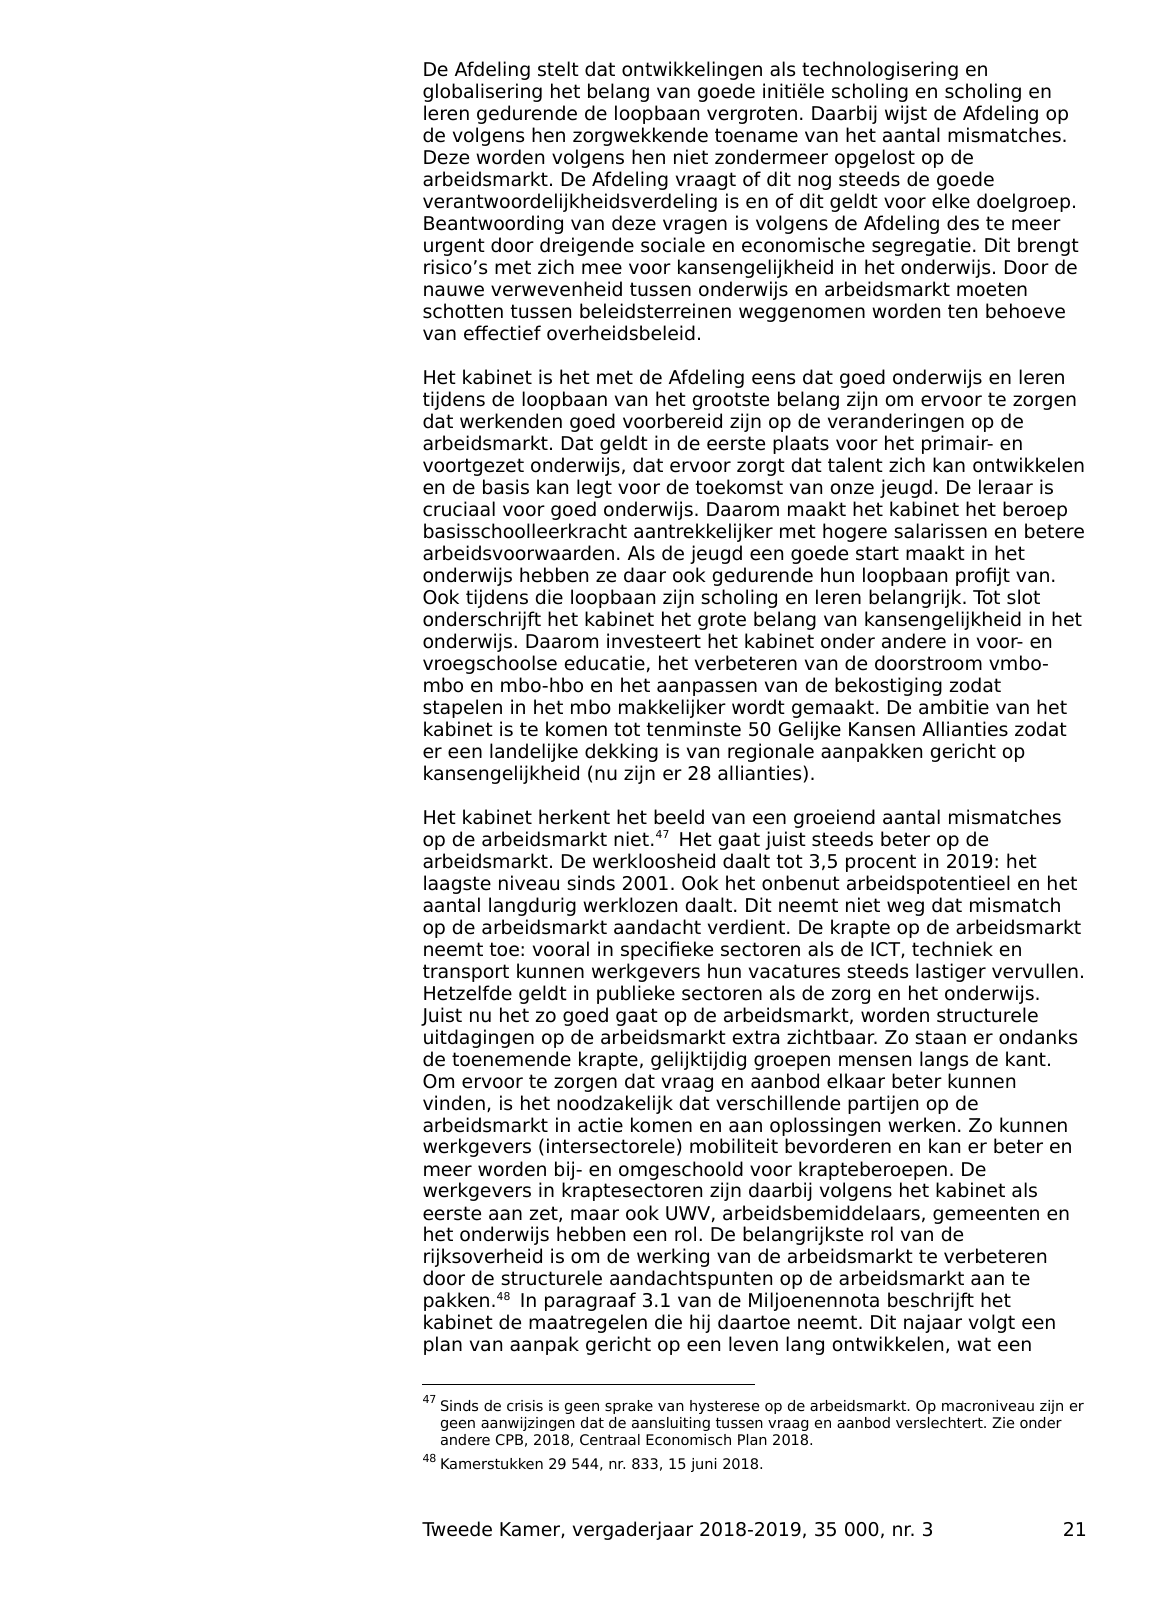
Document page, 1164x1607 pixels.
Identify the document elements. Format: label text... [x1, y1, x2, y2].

text Het kabinet herkent het beeld van een groeiend aantal mismatches op de arbeidsmarkt niet. Het gaat juist steeds beter op de arbeidsmarkt. De werkloosheid daalt tot 3,5 procent in 2019: het laagste niveau sinds 2001. Ook het onbenut arbeidspotentieel en het aantal langdurig werklozen daalt. Dit neemt niet weg dat mismatch op de arbeidsmarkt aandacht verdient. De krapte op de arbeidsmarkt neemt toe: vooral in specifieke sectoren als de ICT, techniek en transport kunnen werkgevers hun vacatures steeds lastiger vervullen. Hetzelfde geldt in publieke sectoren als de zorg en het onderwijs. Juist nu het zo goed gaat op de arbeidsmarkt, worden structurele uitdagingen op de arbeidsmarkt extra zichtbaar. Zo staan er ondanks de toenemende krapte, gelijktijdig groepen mensen langs de kant. Om ervoor te zorgen dat vraag en aanbod elkaar beter kunnen vinden, is het noodzakelijk dat verschillende partijen op de arbeidsmarkt in actie komen en aan oplossingen werken. Zo kunnen werkgevers (intersectorele) mobiliteit bevorderen en kan er beter en meer worden bij- en omgeschoold voor krapteberoepen. De werkgevers in kraptesectoren zijn daarbij volgens het kabinet als eerste aan zet, maar ook UWV, arbeidsbemiddelaars, gemeenten en het onderwijs hebben een rol. De belangrijkste rol van de rijksoverheid is om de werking van de arbeidsmarkt te verbeteren door de structurele aandachtspunten op de arbeidsmarkt aan te pakken. In paragraaf 3.1 van de Miljoenennota beschrijft het kabinet de maatregelen die hij daartoe neemt. Dit najaar volgt een plan van aanpak gericht op een leven lang ontwikkelen, wat een [422, 807, 1087, 1356]
text Kamerstukken 29 544, nr. 833, 15 juni 2018. [422, 1452, 1087, 1474]
text De Afdeling stelt dat ontwikkelingen als technologisering en globalisering het belang van goede initiële scholing en scholing en leren gedurende de loopbaan vergroten. Daarbij wijst de Afdeling op de volgens hen zorgwekkende toename van het aantal mismatches. Deze worden volgens hen niet zondermeer opgelost op de arbeidsmarkt. De Afdeling vraagt of dit nog steeds de goede verantwoordelijkheidsverdeling is en of dit geldt voor elke doelgroep. Beantwoording van deze vragen is volgens de Afdeling des te meer urgent door dreigende sociale en economische segregatie. Dit brengt risico’s met zich mee voor kansengelijkheid in het onderwijs. Door de nauwe verwevenheid tussen onderwijs en arbeidsmarkt moeten schotten tussen beleidsterreinen weggenomen worden ten behoeve van effectief overheidsbeleid. [422, 59, 1087, 345]
text Sinds de crisis is geen sprake van hysterese op de arbeidsmarkt. Op macroniveau zijn er geen aanwijzingen dat de aansluiting tussen vraag en aanbod verslechtert. Zie onder andere CPB, 2018, Centraal Economisch Plan 2018. [422, 1393, 1087, 1449]
text Het kabinet is het met de Afdeling eens dat goed onderwijs en leren tijdens de loopbaan van het grootste belang zijn om ervoor te zorgen dat werkenden goed voorbereid zijn op de veranderingen op de arbeidsmarkt. Dat geldt in de eerste plaats voor het primair- en voortgezet onderwijs, dat ervoor zorgt dat talent zich kan ontwikkelen en de basis kan legt voor de toekomst van onze jeugd. De leraar is cruciaal voor goed onderwijs. Daarom maakt het kabinet het beroep basisschoolleerkracht aantrekkelijker met hogere salarissen en betere arbeidsvoorwaarden. Als de jeugd een goede start maakt in het onderwijs hebben ze daar ook gedurende hun loopbaan profijt van. Ook tijdens die loopbaan zijn scholing en leren belangrijk. Tot slot onderschrijft het kabinet het grote belang van kansengelijkheid in het onderwijs. Daarom investeert het kabinet onder andere in voor- en vroegschoolse educatie, het verbeteren van de doorstroom vmbo-mbo en mbo-hbo en het aanpassen van de bekostiging zodat stapelen in het mbo makkelijker wordt gemaakt. De ambitie van het kabinet is te komen tot tenminste 50 Gelijke Kansen Allianties zodat er een landelijke dekking is van regionale aanpakken gericht op kansengelijkheid (nu zijn er 28 allianties). [422, 367, 1087, 784]
